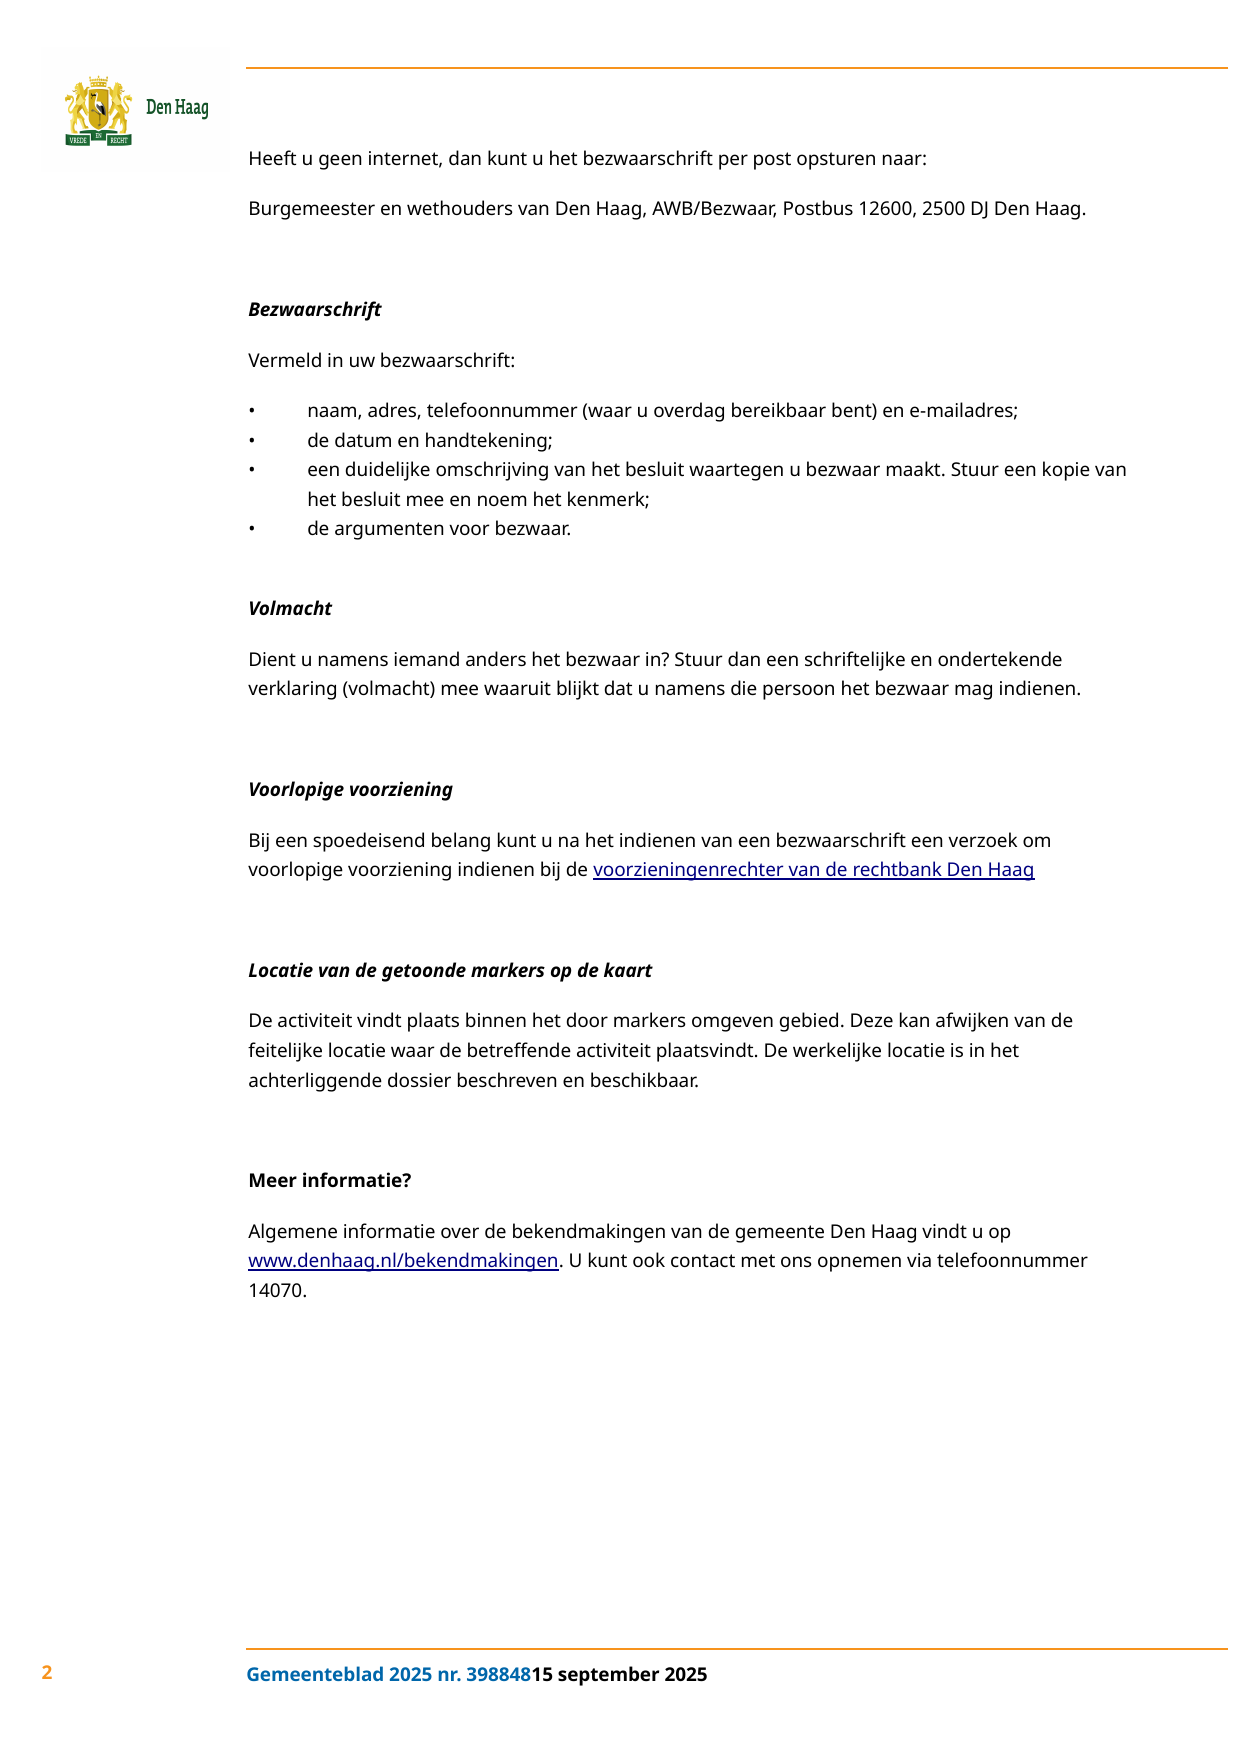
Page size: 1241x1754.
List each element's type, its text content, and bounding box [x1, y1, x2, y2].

picture [41, 47, 231, 172]
text De activiteit vindt plaats binnen het door markers omgeven gebied. Deze kan afwijken van de feitelijke locatie waar de betreffende activiteit plaatsvindt. De werkelijke locatie is in het achterliggende dossier beschreven en beschikbaar. [248, 1008, 1152, 1093]
list een duidelijke omschrijving van het besluit waartegen u bezwaar maakt. Stuur een kopie van het besluit mee en noem het kenmerk; [248, 456, 1152, 512]
text Heeft u geen internet, dan kunt u het bezwaarschrift per post opsturen naar: [248, 145, 1152, 171]
text Bij een spoedeisend belang kunt u na het indienen van een bezwaarschrift een verzoek om voorlopige voorziening indienen bij de voorzieningenrechter van de rechtbank Den Haag [248, 827, 1152, 882]
text Dient u namens iemand anders het bezwaar in? Stuur dan een schriftelijke en ondertekende verklaring (volmacht) mee waaruit blijkt dat u namens die persoon het bezwaar mag indienen. [248, 646, 1152, 701]
text Vermeld in uw bezwaarschrift: [248, 347, 1152, 373]
list de argumenten voor bezwaar. [248, 516, 1152, 541]
text Locatie van de getoonde markers op de kaart [248, 957, 1152, 983]
list de datum en handtekening; [248, 427, 1152, 453]
text Burgemeester en wethouders van Den Haag, AWB/Bezwaar, Postbus 12600, 2500 DJ Den Haag. [248, 196, 1152, 221]
text Meer informatie? [248, 1168, 1152, 1193]
text Algemene informatie over de bekendmakingen van de gemeente Den Haag vindt u op www.denhaag.nl/bekendmakingen. U kunt ook contact met ons opnemen via telefoonnummer 14070. [248, 1218, 1152, 1303]
text Volmacht [248, 596, 1152, 621]
text Voorlopige voorziening [248, 776, 1152, 802]
text Bezwaarschrift [248, 296, 1152, 322]
list naam, adres, telefoonnummer (waar u overdag bereikbaar bent) en e-mailadres; [248, 397, 1152, 423]
